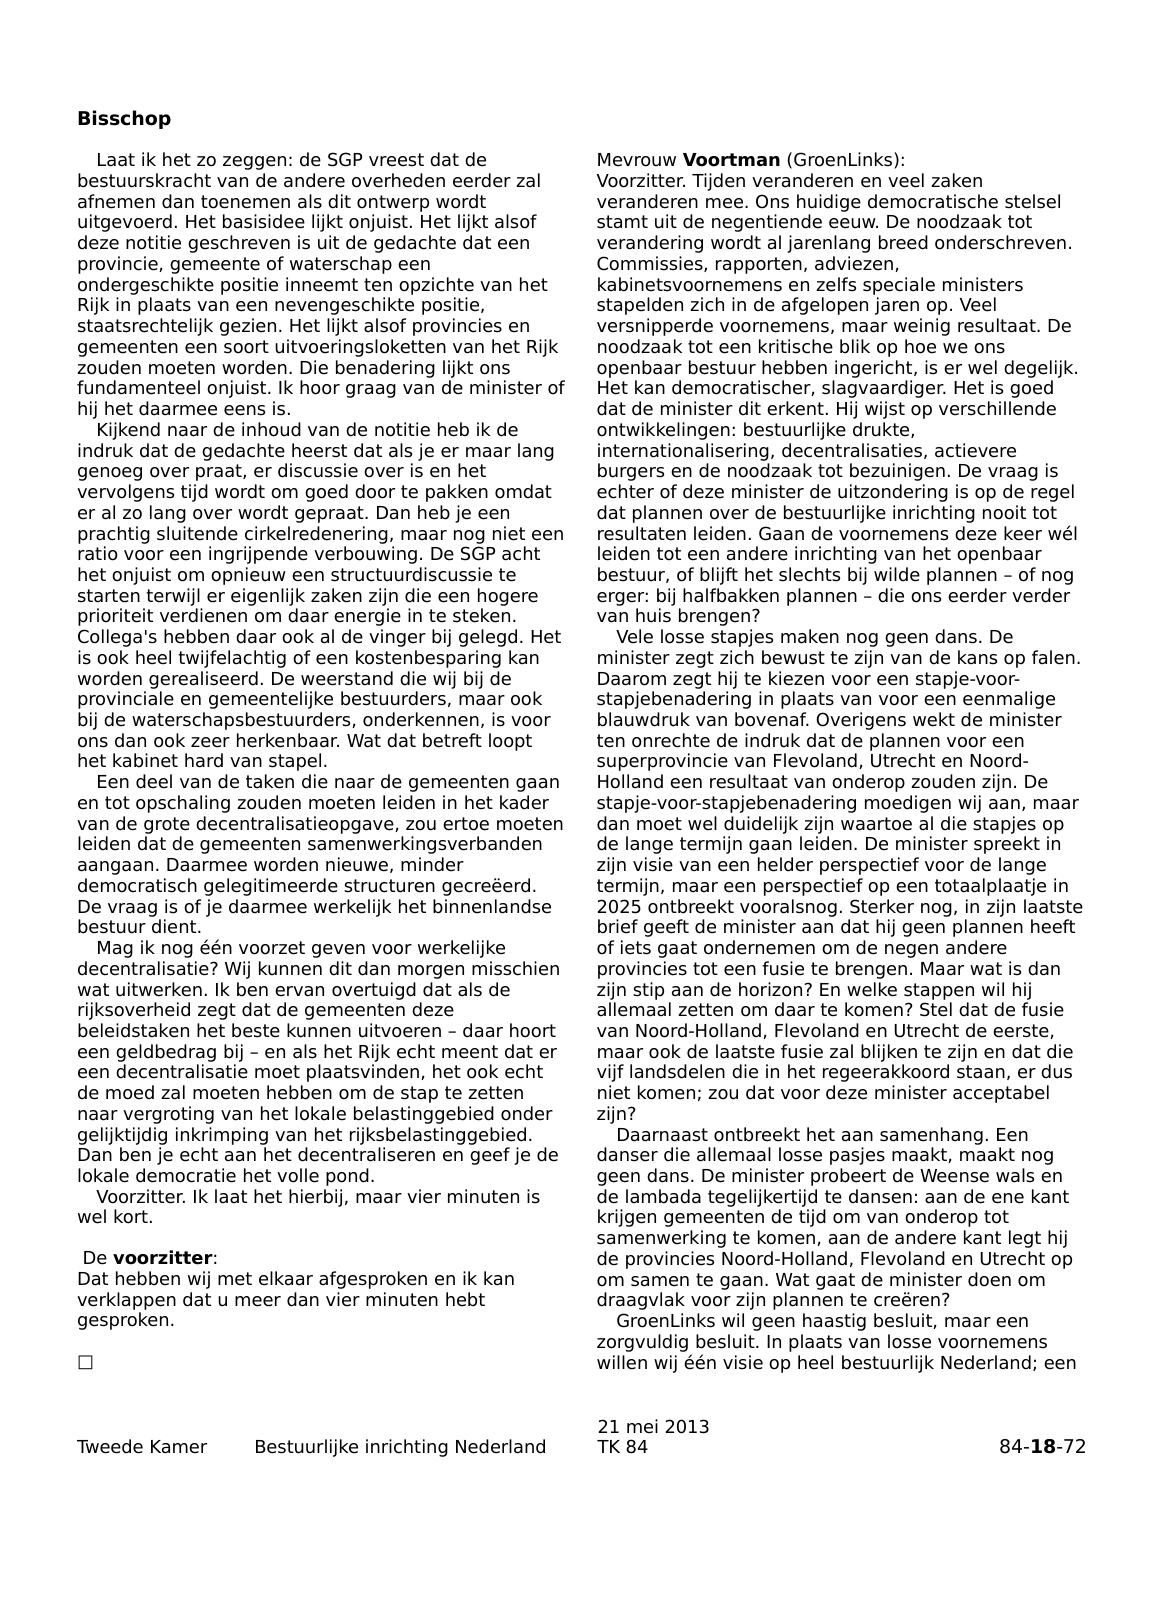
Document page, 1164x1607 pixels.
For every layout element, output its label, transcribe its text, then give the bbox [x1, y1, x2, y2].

text Dat hebben wij met elkaar afgesproken en ik kan verklappen dat u meer dan vier minuten hebt gesproken. [77, 1269, 567, 1331]
text Laat ik het zo zeggen: de SGP vreest dat de bestuurskracht van de andere overheden eerder zal afnemen dan toenemen als dit ontwerp wordt uitgevoerd. Het basisidee lijkt onjuist. Het lijkt alsof deze notitie geschreven is uit de gedachte dat een provincie, gemeente of waterschap een ondergeschikte positie inneemt ten opzichte van het Rijk in plaats van een nevengeschikte positie, staatsrechtelijk gezien. Het lijkt alsof provincies en gemeenten een soort uitvoeringsloketten van het Rijk zouden moeten worden. Die benadering lijkt ons fundamenteel onjuist. Ik hoor graag van de minister of hij het daarmee eens is. [77, 150, 567, 420]
text Voorzitter. Tijden veranderen en veel zaken veranderen mee. Ons huidige democratische stelsel stamt uit de negentiende eeuw. De noodzaak tot verandering wordt al jarenlang breed onderschreven. Commissies, rapporten, adviezen, kabinetsvoornemens en zelfs speciale ministers stapelden zich in de afgelopen jaren op. Veel versnipperde voornemens, maar weinig resultaat. De noodzaak tot een kritische blik op hoe we ons openbaar bestuur hebben ingericht, is er wel degelijk. Het kan democratischer, slagvaardiger. Het is goed dat de minister dit erkent. Hij wijst op verschillende ontwikkelingen: bestuurlijke drukte, internationalisering, decentralisaties, actievere burgers en de noodzaak tot bezuinigen. De vraag is echter of deze minister de uitzondering is op de regel dat plannen over de bestuurlijke inrichting nooit tot resultaten leiden. Gaan de voornemens deze keer wél leiden tot een andere inrichting van het openbaar bestuur, of blijft het slechts bij wilde plannen – of nog erger: bij halfbakken plannen – die ons eerder verder van huis brengen? [596, 171, 1087, 627]
text De voorzitter: [77, 1248, 567, 1269]
text Vele losse stapjes maken nog geen dans. De minister zegt zich bewust te zijn van de kans op falen. Daarom zegt hij te kiezen voor een stapje-voor-stapjebenadering in plaats van voor een eenmalige blauwdruk van bovenaf. Overigens wekt de minister ten onrechte de indruk dat de plannen voor een superprovincie van Flevoland, Utrecht en Noord-Holland een resultaat van onderop zouden zijn. De stapje-voor-stapjebenadering moedigen wij aan, maar dan moet wel duidelijk zijn waartoe al die stapjes op de lange termijn gaan leiden. De minister spreekt in zijn visie van een helder perspectief voor de lange termijn, maar een perspectief op een totaalplaatje in 2025 ontbreekt vooralsnog. Sterker nog, in zijn laatste brief geeft de minister aan dat hij geen plannen heeft of iets gaat ondernemen om de negen andere provincies tot een fusie te brengen. Maar wat is dan zijn stip aan de horizon? En welke stappen wil hij allemaal zetten om daar te komen? Stel dat de fusie van Noord-Holland, Flevoland en Utrecht de eerste, maar ook de laatste fusie zal blijken te zijn en dat die vijf landsdelen die in het regeerakkoord staan, er dus niet komen; zou dat voor deze minister acceptabel zijn? [596, 627, 1087, 1124]
text □ [77, 1351, 567, 1372]
text Mag ik nog één voorzet geven voor werkelijke decentralisatie? Wij kunnen dit dan morgen misschien wat uitwerken. Ik ben ervan overtuigd dat als de rijksoverheid zegt dat de gemeenten deze beleidstaken het beste kunnen uitvoeren – daar hoort een geldbedrag bij – en als het Rijk echt meent dat er een decentralisatie moet plaatsvinden, het ook echt de moed zal moeten hebben om de stap te zetten naar vergroting van het lokale belastinggebied onder gelijktijdig inkrimping van het rijksbelastinggebied. Dan ben je echt aan het decentraliseren en geef je de lokale democratie het volle pond. [77, 938, 567, 1187]
text Daarnaast ontbreekt het aan samenhang. Een danser die allemaal losse pasjes maakt, maakt nog geen dans. De minister probeert de Weense wals en de lambada tegelijkertijd te dansen: aan de ene kant krijgen gemeenten de tijd om van onderop tot samenwerking te komen, aan de andere kant legt hij de provincies Noord-Holland, Flevoland en Utrecht op om samen te gaan. Wat gaat de minister doen om draagvlak voor zijn plannen te creëren? [596, 1124, 1087, 1311]
text GroenLinks wil geen haastig besluit, maar een zorgvuldig besluit. In plaats van losse voornemens willen wij één visie op heel bestuurlijk Nederland; een [596, 1311, 1087, 1373]
text Kijkend naar de inhoud van de notitie heb ik de indruk dat de gedachte heerst dat als je er maar lang genoeg over praat, er discussie over is en het vervolgens tijd wordt om goed door te pakken omdat er al zo lang over wordt gepraat. Dan heb je een prachtig sluitende cirkelredenering, maar nog niet een ratio voor een ingrijpende verbouwing. De SGP acht het onjuist om opnieuw een structuurdiscussie te starten terwijl er eigenlijk zaken zijn die een hogere prioriteit verdienen om daar energie in te steken. Collega's hebben daar ook al de vinger bij gelegd. Het is ook heel twijfelachtig of een kostenbesparing kan worden gerealiseerd. De weerstand die wij bij de provinciale en gemeentelijke bestuurders, maar ook bij de waterschapsbestuurders, onderkennen, is voor ons dan ook zeer herkenbaar. Wat dat betreft loopt het kabinet hard van stapel. [77, 420, 567, 772]
text Mevrouw Voortman (GroenLinks): [596, 150, 1087, 171]
text Voorzitter. Ik laat het hierbij, maar vier minuten is wel kort. [77, 1187, 567, 1228]
text Een deel van de taken die naar de gemeenten gaan en tot opschaling zouden moeten leiden in het kader van de grote decentralisatieopgave, zou ertoe moeten leiden dat de gemeenten samenwerkingsverbanden aangaan. Daarmee worden nieuwe, minder democratisch gelegitimeerde structuren gecreëerd. De vraag is of je daarmee werkelijk het binnenlandse bestuur dient. [77, 772, 567, 938]
